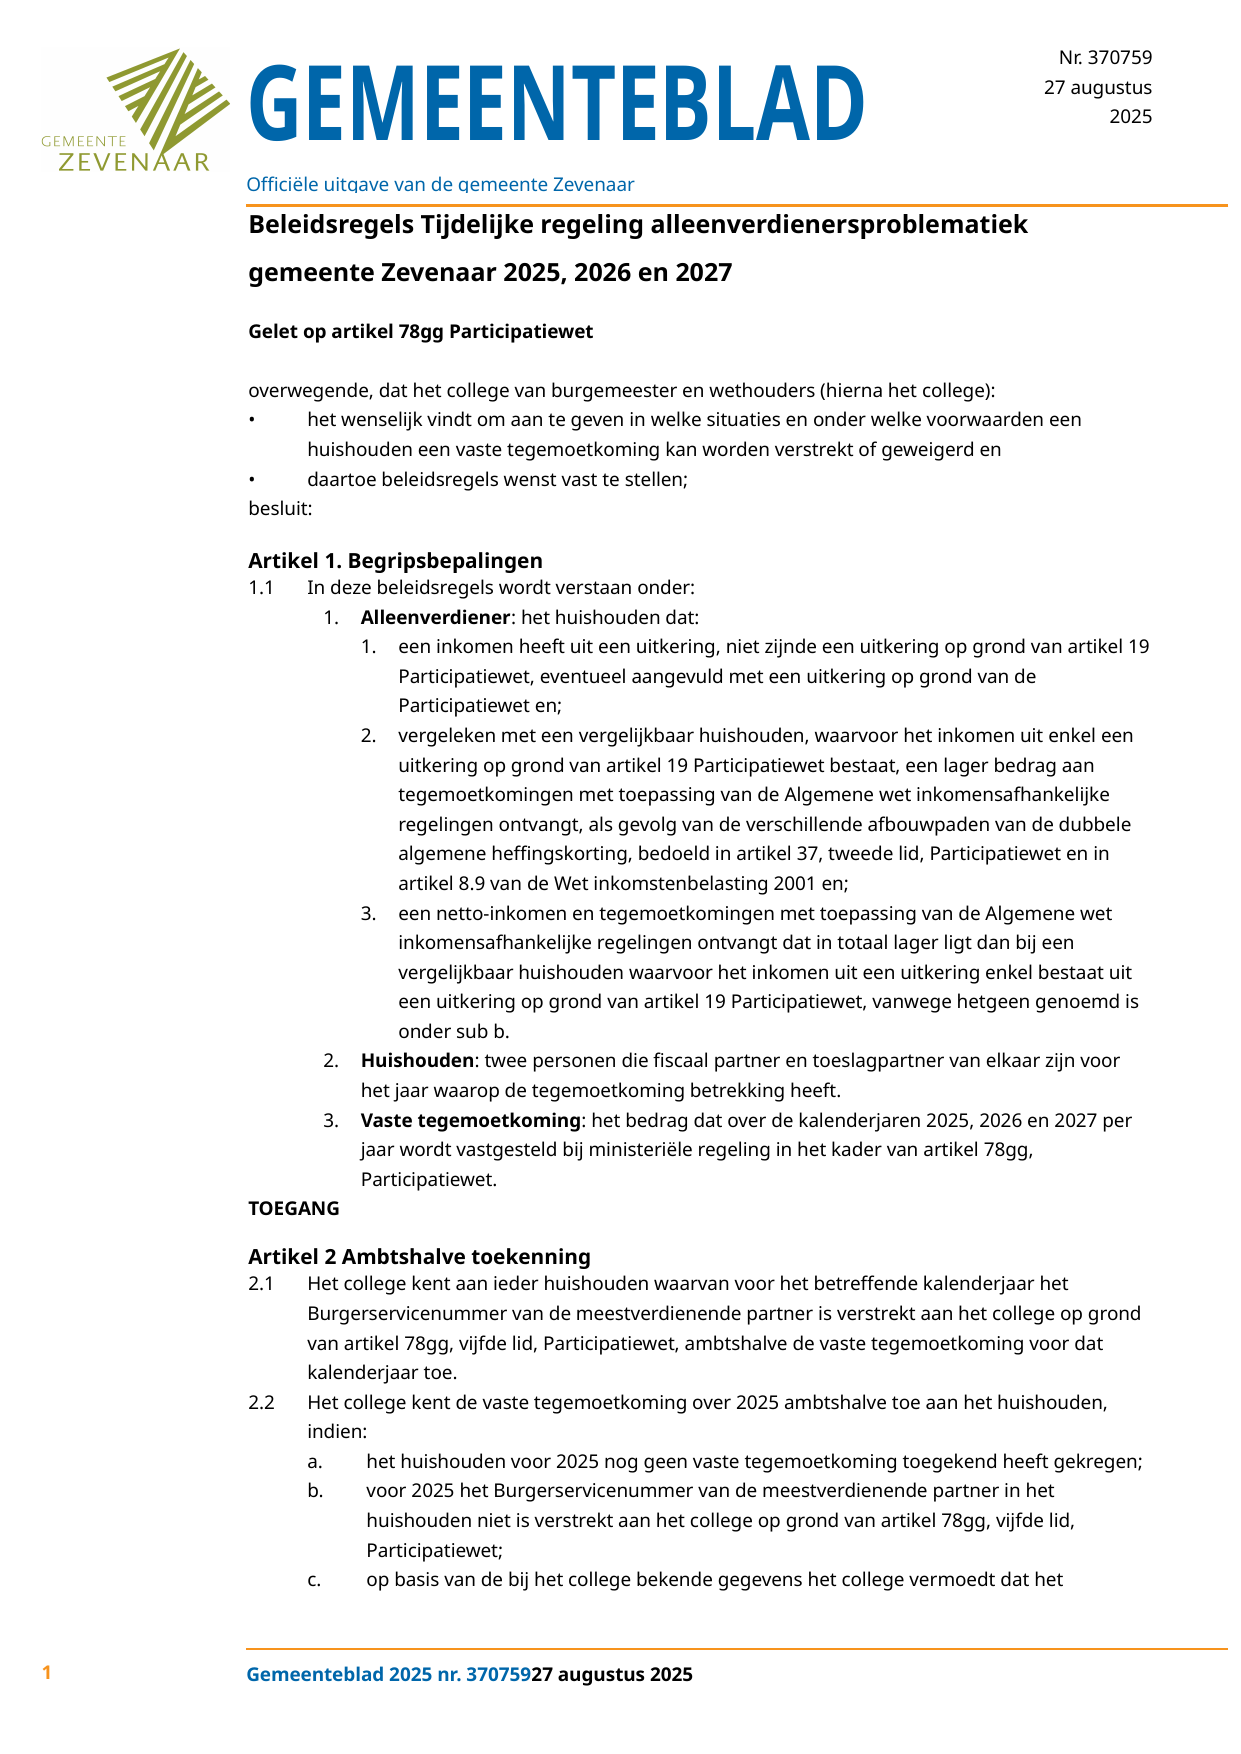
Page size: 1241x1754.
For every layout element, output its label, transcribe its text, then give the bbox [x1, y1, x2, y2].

list het wenselijk vindt om aan te geven in welke situaties en onder welke voorwaarden een huishouden een vaste tegemoetkoming kan worden verstrekt of geweigerd en [248, 407, 1152, 462]
text Artikel 2 Ambtshalve toekenning [248, 1242, 1152, 1271]
list op basis van de bij het college bekende gegevens het college vermoedt dat het [307, 1566, 1152, 1592]
text TOEGANG [248, 1196, 1152, 1221]
list Huishouden: twee personen die fiscaal partner en toeslagpartner van elkaar zijn voor het jaar waarop de tegemoetkoming betrekking heeft. [323, 1048, 1152, 1103]
text Artikel 1. Begripsbepalingen [248, 546, 1152, 574]
text besluit: [248, 495, 1152, 521]
list Het college kent aan ieder huishouden waarvan voor het betreffende kalenderjaar het Burgerservicenummer van de meestverdienende partner is verstrekt aan het college op grond van artikel 78gg, vijfde lid, Participatiewet, ambtshalve de vaste tegemoetkoming voor dat kalenderjaar toe. [248, 1271, 1152, 1385]
picture [41, 47, 231, 172]
list het huishouden voor 2025 nog geen vaste tegemoetkoming toegekend heeft gekregen; [307, 1448, 1152, 1474]
list daartoe beleidsregels wenst vast te stellen; [248, 466, 1152, 492]
list een inkomen heeft uit een uitkering, niet zijnde een uitkering op grond van artikel 19 Participatiewet, eventueel aangevuld met een uitkering op grond van de Participatiewet en; [361, 633, 1152, 718]
text overwegende, dat het college van burgemeester en wethouders (hierna het college): [248, 377, 1152, 403]
list een netto-inkomen en tegemoetkomingen met toepassing van de Algemene wet inkomensafhankelijke regelingen ontvangt dat in totaal lager ligt dan bij een vergelijkbaar huishouden waarvoor het inkomen uit een uitkering enkel bestaat uit een uitkering op grond van artikel 19 Participatiewet, vanwege hetgeen genoemd is onder sub b. [361, 900, 1152, 1044]
list voor 2025 het Burgerservicenummer van de meestverdienende partner in het huishouden niet is verstrekt aan het college op grond van artikel 78gg, vijfde lid, Participatiewet; [307, 1478, 1152, 1562]
text Gelet op artikel 78gg Participatiewet [248, 318, 1152, 344]
list vergeleken met een vergelijkbaar huishouden, waarvoor het inkomen uit enkel een uitkering op grond van artikel 19 Participatiewet bestaat, een lager bedrag aan tegemoetkomingen met toepassing van de Algemene wet inkomensafhankelijke regelingen ontvangt, als gevolg van de verschillende afbouwpaden van de dubbele algemene heffingskorting, bedoeld in artikel 37, tweede lid, Participatiewet en in artikel 8.9 van de Wet inkomstenbelasting 2001 en; [361, 722, 1152, 896]
text Beleidsregels Tijdelijke regeling alleenverdienersproblematiek gemeente Zevenaar 2025, 2026 en 2027 [248, 207, 1152, 288]
list Het college kent de vaste tegemoetkoming over 2025 ambtshalve toe aan het huishouden, indien: [248, 1389, 1152, 1444]
list Alleenverdiener: het huishouden dat: [323, 604, 1152, 629]
list In deze beleidsregels wordt verstaan onder: [248, 574, 1152, 600]
list Vaste tegemoetkoming: het bedrag dat over de kalenderjaren 2025, 2026 en 2027 per jaar wordt vastgesteld bij ministeriële regeling in het kader van artikel 78gg, Participatiewet. [323, 1107, 1152, 1192]
